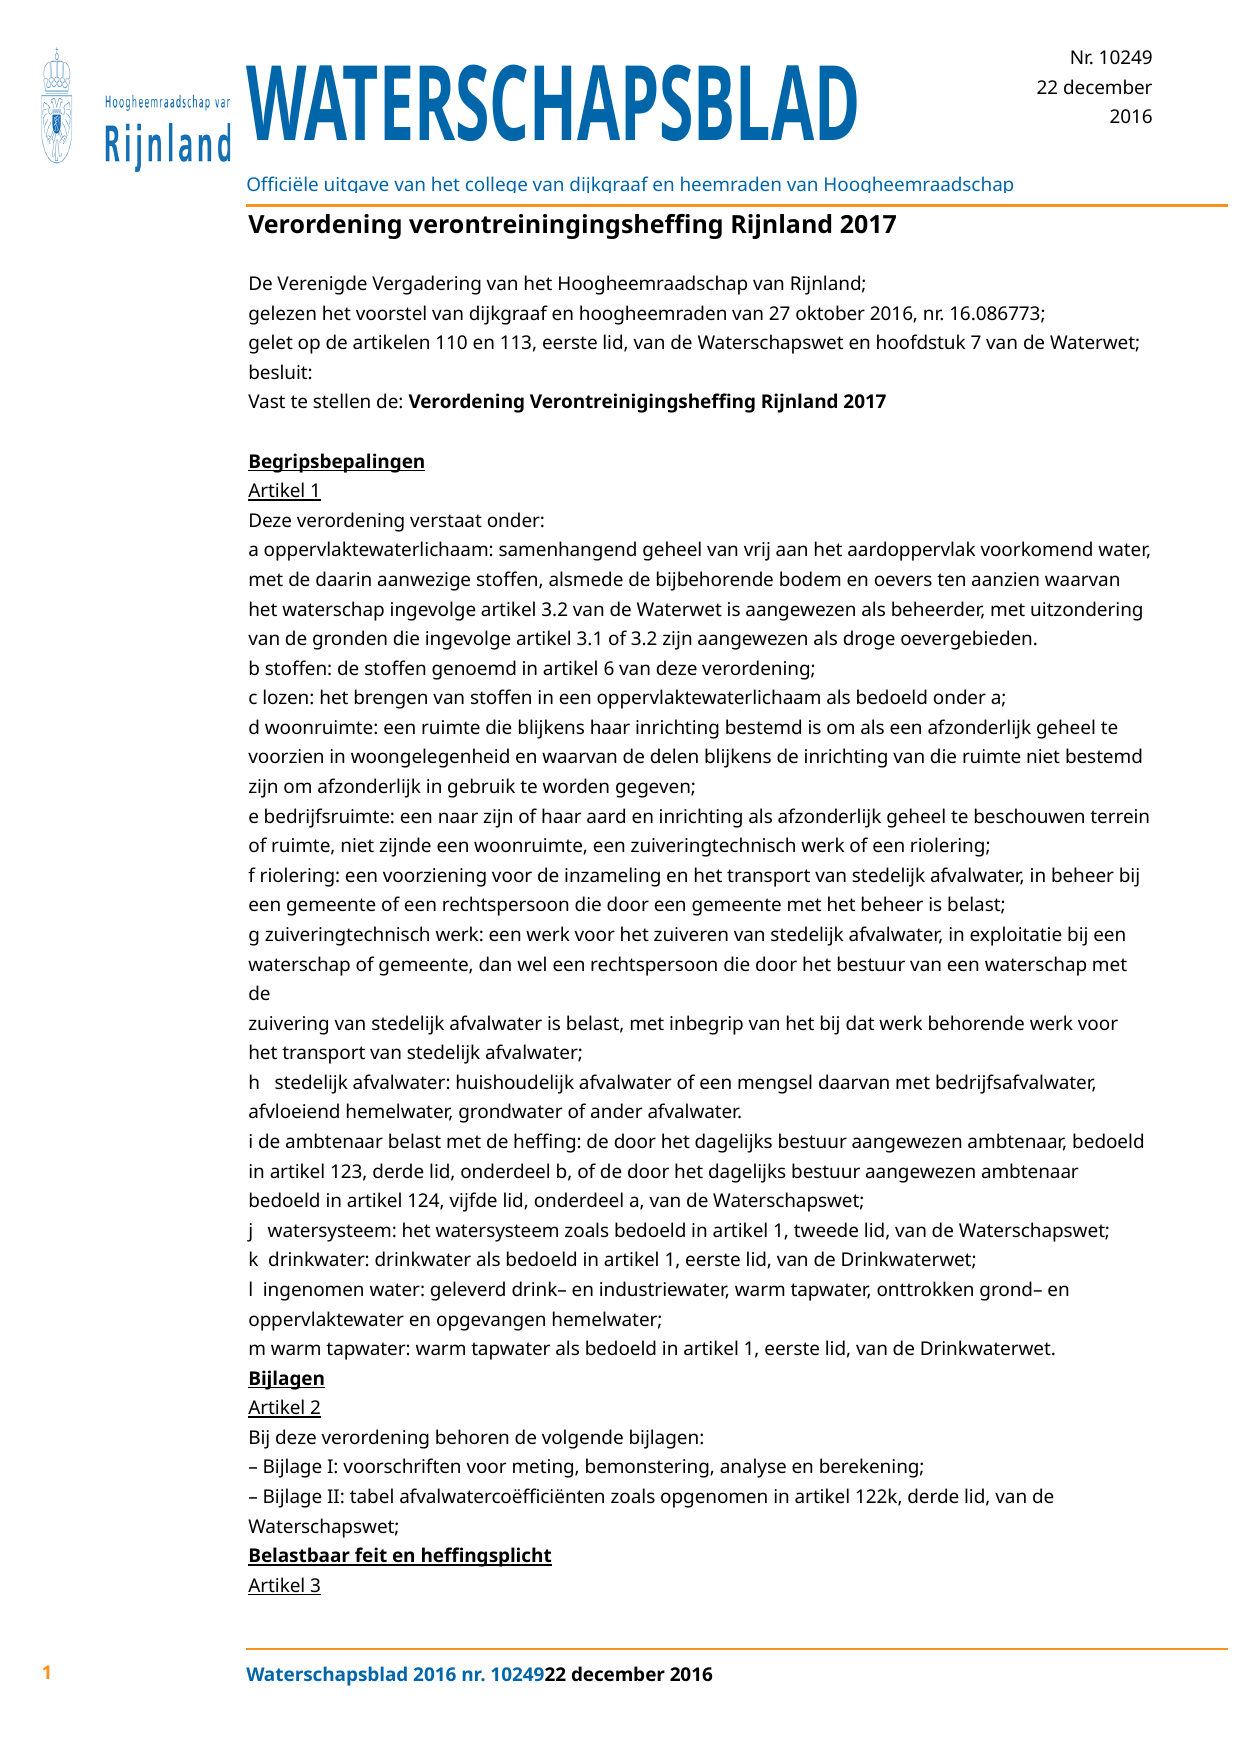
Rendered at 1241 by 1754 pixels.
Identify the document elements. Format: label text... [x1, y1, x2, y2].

text j watersysteem: het watersysteem zoals bedoeld in artikel 1, tweede lid, van de Waterschapswet; [248, 1217, 1152, 1243]
text Bijlagen [248, 1365, 1152, 1391]
text d woonruimte: een ruimte die blijkens haar inrichting bestemd is om als een afzonderlijk geheel te voorzien in woongelegenheid en waarvan de delen blijkens de inrichting van die ruimte niet bestemd zijn om afzonderlijk in gebruik te worden gegeven; [248, 714, 1152, 799]
text Begripsbepalingen [248, 448, 1152, 473]
text a oppervlaktewaterlichaam: samenhangend geheel van vrij aan het aardoppervlak voorkomend water, met de daarin aanwezige stoffen, alsmede de bijbehorende bodem en oevers ten aanzien waarvan het waterschap ingevolge artikel 3.2 van de Waterwet is aangewezen als beheerder, met uitzondering van de gronden die ingevolge artikel 3.1 of 3.2 zijn aangewezen als droge oevergebieden. [248, 537, 1152, 651]
text gelezen het voorstel van dijkgraaf en hoogheemraden van 27 oktober 2016, nr. 16.086773; [248, 300, 1152, 326]
text g zuiveringtechnisch werk: een werk voor het zuiveren van stedelijk afvalwater, in exploitatie bij een [248, 921, 1152, 947]
text Artikel 1 [248, 477, 1152, 503]
text – Bijlage II: tabel afvalwatercoëfficiënten zoals opgenomen in artikel 122k, derde lid, van de Waterschapswet; [248, 1483, 1152, 1538]
text gelet op de artikelen 110 en 113, eerste lid, van de Waterschapswet en hoofdstuk 7 van de Waterwet; [248, 329, 1152, 355]
text h stedelijk afvalwater: huishoudelijk afvalwater of een mengsel daarvan met bedrijfsafvalwater, afvloeiend hemelwater, grondwater of ander afvalwater. [248, 1069, 1152, 1124]
text k drinkwater: drinkwater als bedoeld in artikel 1, eerste lid, van de Drinkwaterwet; [248, 1247, 1152, 1272]
text het transport van stedelijk afvalwater; [248, 1039, 1152, 1065]
picture [41, 47, 231, 172]
text waterschap of gemeente, dan wel een rechtspersoon die door het bestuur van een waterschap met de [248, 951, 1152, 1006]
text Vast te stellen de: Verordening Verontreinigingsheffing Rijnland 2017 [248, 389, 1152, 414]
text l ingenomen water: geleverd drink– en industriewater, warm tapwater, onttrokken grond– en oppervlaktewater en opgevangen hemelwater; [248, 1276, 1152, 1331]
text Artikel 3 [248, 1572, 1152, 1598]
text b stoffen: de stoffen genoemd in artikel 6 van deze verordening; [248, 655, 1152, 681]
text Deze verordening verstaat onder: [248, 507, 1152, 533]
text zuivering van stedelijk afvalwater is belast, met inbegrip van het bij dat werk behorende werk voor [248, 1010, 1152, 1036]
text Verordening verontreiningingsheffing Rijnland 2017 [248, 207, 1152, 241]
text m warm tapwater: warm tapwater als bedoeld in artikel 1, eerste lid, van de Drinkwaterwet. [248, 1335, 1152, 1361]
text Artikel 2 [248, 1394, 1152, 1420]
text e bedrijfsruimte: een naar zijn of haar aard en inrichting als afzonderlijk geheel te beschouwen terrein of ruimte, niet zijnde een woonruimte, een zuiveringtechnisch werk of een riolering; [248, 803, 1152, 858]
text f riolering: een voorziening voor de inzameling en het transport van stedelijk afvalwater, in beheer bij een gemeente of een rechtspersoon die door een gemeente met het beheer is belast; [248, 862, 1152, 917]
text – Bijlage I: voorschriften voor meting, bemonstering, analyse en berekening; [248, 1454, 1152, 1479]
text c lozen: het brengen van stoffen in een oppervlaktewaterlichaam als bedoeld onder a; [248, 684, 1152, 710]
text Belastbaar feit en heffingsplicht [248, 1542, 1152, 1568]
text De Verenigde Vergadering van het Hoogheemraadschap van Rijnland; [248, 270, 1152, 296]
text besluit: [248, 359, 1152, 385]
text Bij deze verordening behoren de volgende bijlagen: [248, 1424, 1152, 1450]
text i de ambtenaar belast met de heffing: de door het dagelijks bestuur aangewezen ambtenaar, bedoeld in artikel 123, derde lid, onderdeel b, of de door het dagelijks bestuur aangewezen ambtenaar bedoeld in artikel 124, vijfde lid, onderdeel a, van de Waterschapswet; [248, 1128, 1152, 1213]
